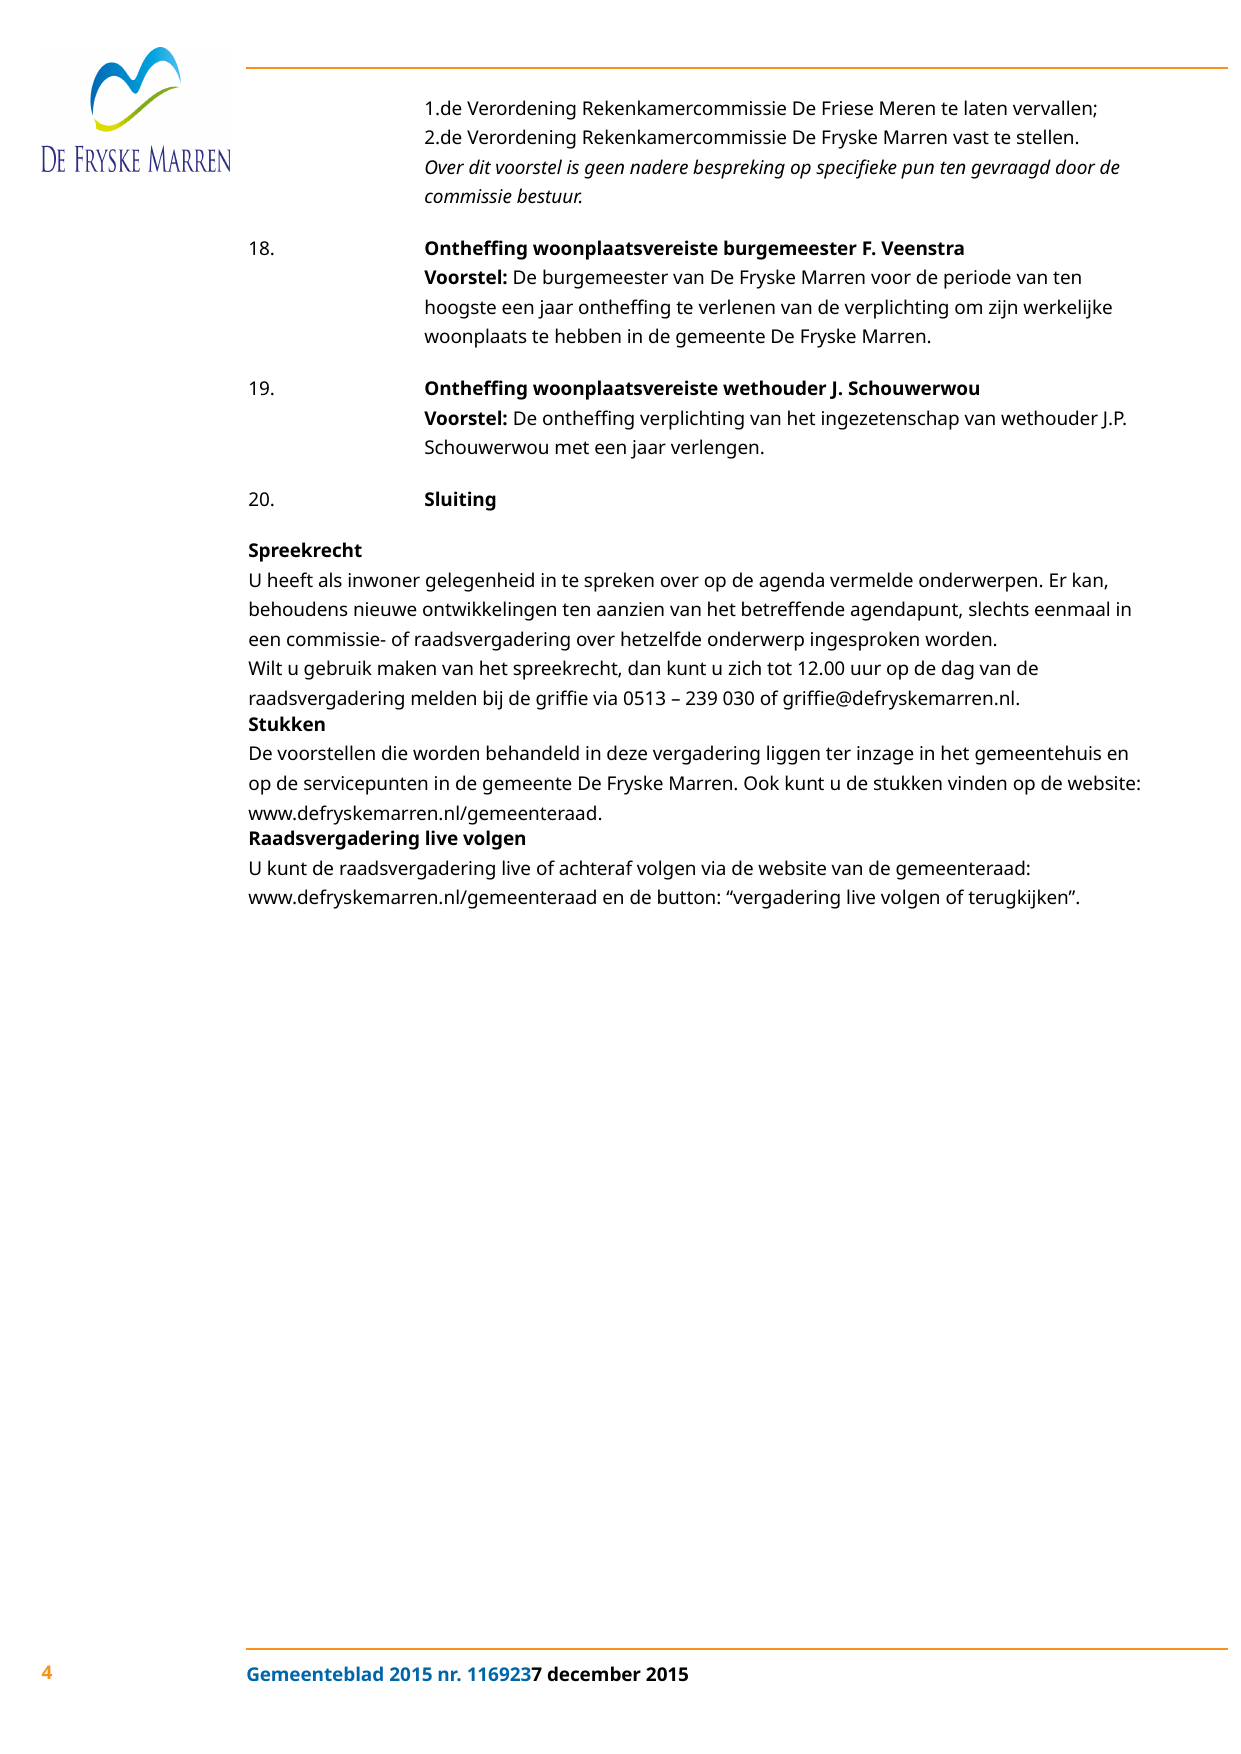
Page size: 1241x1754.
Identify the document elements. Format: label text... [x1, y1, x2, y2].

table_cell [424, 460, 1152, 486]
table_cell Stukken De voorstellen die worden behandeld in deze vergadering liggen ter inzage in het gemeentehuis en op de servicepunten in de gemeente De Fryske Marren. Ook kunt u de stukken vinden op de website: www.defryskemarren.nl/gemeenteraad. [248, 711, 1152, 825]
table_cell Sluiting [424, 486, 1152, 512]
picture [41, 47, 231, 172]
table_cell Ontheffing woonplaatsvereiste wethouder J. Schouwerwou Voorstel: De ontheffing verplichting van het ingezetenschap van wethouder J.P. Schouwerwou met een jaar verlengen. [424, 375, 1152, 460]
table_cell 18. [248, 235, 424, 349]
table_cell [248, 209, 424, 235]
table_cell [248, 512, 424, 537]
table_cell [424, 512, 1152, 537]
table_cell [248, 460, 424, 486]
table_cell 20. [248, 486, 424, 512]
table_cell [248, 95, 424, 209]
table_cell [248, 350, 424, 375]
table_cell 1.de Verordening Rekenkamercommissie De Friese Meren te laten vervallen; 2.de Verordening Rekenkamercommissie De Fryske Marren vast te stellen. Over dit voorstel is geen nadere bespreking op specifieke pun ten gevraagd door de commissie bestuur. [424, 95, 1152, 209]
table_cell Spreekrecht U heeft als inwoner gelegenheid in te spreken over op de agenda vermelde onderwerpen. Er kan, behoudens nieuwe ontwikkelingen ten aanzien van het betreffende agendapunt, slechts eenmaal in een commissie- of raadsvergadering over hetzelfde onderwerp ingesproken worden. Wilt u gebruik maken van het spreekrecht, dan kunt u zich tot 12.00 uur op de dag van de raadsvergadering melden bij de griffie via 0513 – 239 030 of griffie@defryskemarren.nl. [248, 537, 1152, 711]
table_cell Raadsvergadering live volgen U kunt de raadsvergadering live of achteraf volgen via de website van de gemeenteraad: www.defryskemarren.nl/gemeenteraad en de button: “vergadering live volgen of terugkijken”. [248, 825, 1152, 910]
table_cell 19. [248, 375, 424, 460]
table_cell [424, 209, 1152, 235]
table_cell [424, 350, 1152, 375]
table_cell Ontheffing woonplaatsvereiste burgemeester F. Veenstra Voorstel: De burgemeester van De Fryske Marren voor de periode van ten hoogste een jaar ontheffing te verlenen van de verplichting om zijn werkelijke woonplaats te hebben in de gemeente De Fryske Marren. [424, 235, 1152, 349]
